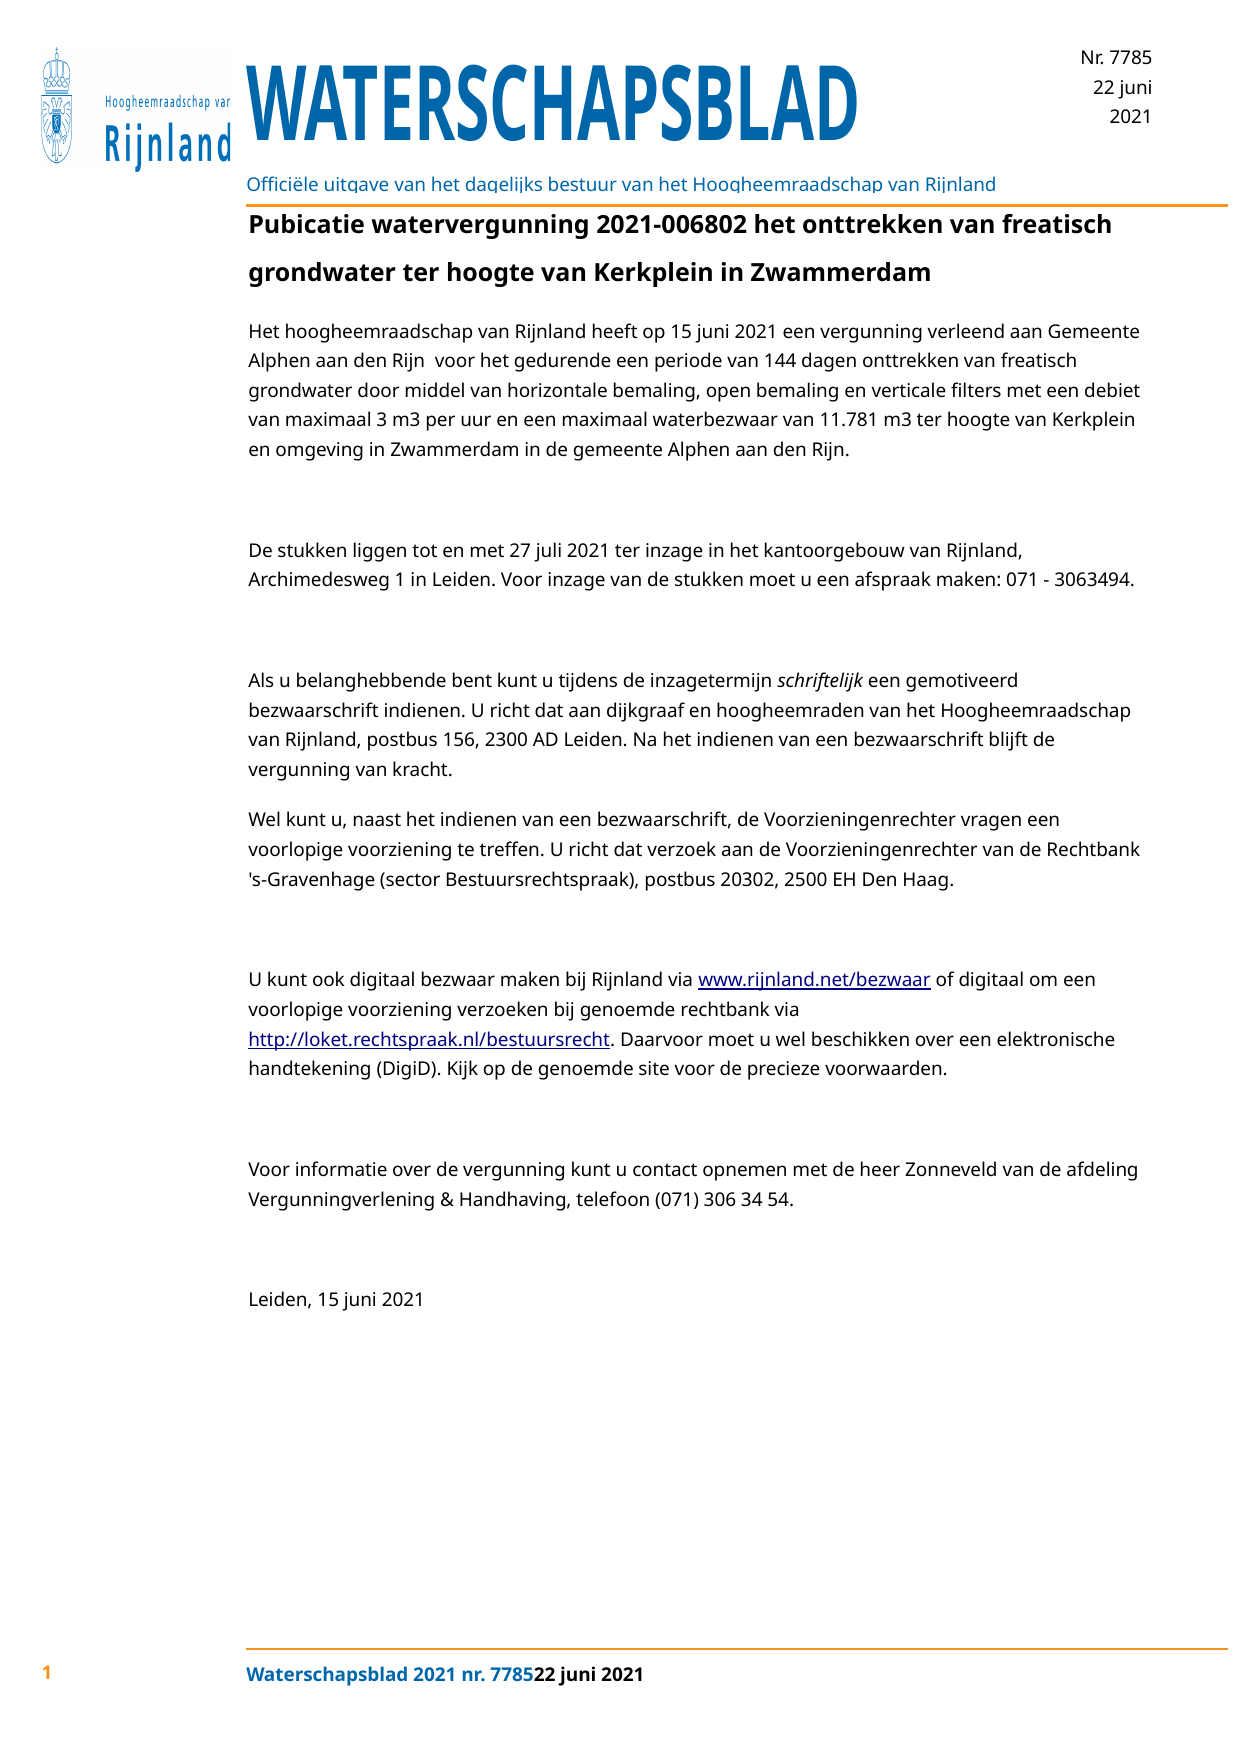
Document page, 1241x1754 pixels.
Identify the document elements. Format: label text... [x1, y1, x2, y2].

text Pubicatie watervergunning 2021-006802 het onttrekken van freatisch grondwater ter hoogte van Kerkplein in Zwammerdam [248, 207, 1152, 288]
text Wel kunt u, naast het indienen van een bezwaarschrift, de Voorzieningenrechter vragen een voorlopige voorziening te treffen. U richt dat verzoek aan de Voorzieningenrechter van de Rechtbank 's-Gravenhage (sector Bestuursrechtspraak), postbus 20302, 2500 EH Den Haag. [248, 807, 1152, 892]
text U kunt ook digitaal bezwaar maken bij Rijnland via www.rijnland.net/bezwaar of digitaal om een voorlopige voorziening verzoeken bij genoemde rechtbank via http://loket.rechtspraak.nl/bestuursrecht. Daarvoor moet u wel beschikken over een elektronische handtekening (DigiD). Kijk op de genoemde site voor de precieze voorwaarden. [248, 967, 1152, 1081]
text Voor informatie over de vergunning kunt u contact opnemen met de heer Zonneveld van de afdeling Vergunningverlening & Handhaving, telefoon (071) 306 34 54. [248, 1156, 1152, 1212]
text Leiden, 15 juni 2021 [248, 1287, 1152, 1312]
text Als u belanghebbende bent kunt u tijdens de inzagetermijn schriftelijk een gemotiveerd bezwaarschrift indienen. U richt dat aan dijkgraaf en hoogheemraden van het Hoogheemraadschap van Rijnland, postbus 156, 2300 AD Leiden. Na het indienen van een bezwaarschrift blijft de vergunning van kracht. [248, 667, 1152, 782]
text De stukken liggen tot en met 27 juli 2021 ter inzage in het kantoorgebouw van Rijnland, Archimedesweg 1 in Leiden. Voor inzage van de stukken moet u een afspraak maken: 071 - 3063494. [248, 537, 1152, 592]
picture [41, 47, 231, 172]
text Het hoogheemraadschap van Rijnland heeft op 15 juni 2021 een vergunning verleend aan Gemeente Alphen aan den Rijn voor het gedurende een periode van 144 dagen onttrekken van freatisch grondwater door middel van horizontale bemaling, open bemaling en verticale filters met een debiet van maximaal 3 m3 per uur en een maximaal waterbezwaar van 11.781 m3 ter hoogte van Kerkplein en omgeving in Zwammerdam in de gemeente Alphen aan den Rijn. [248, 318, 1152, 462]
